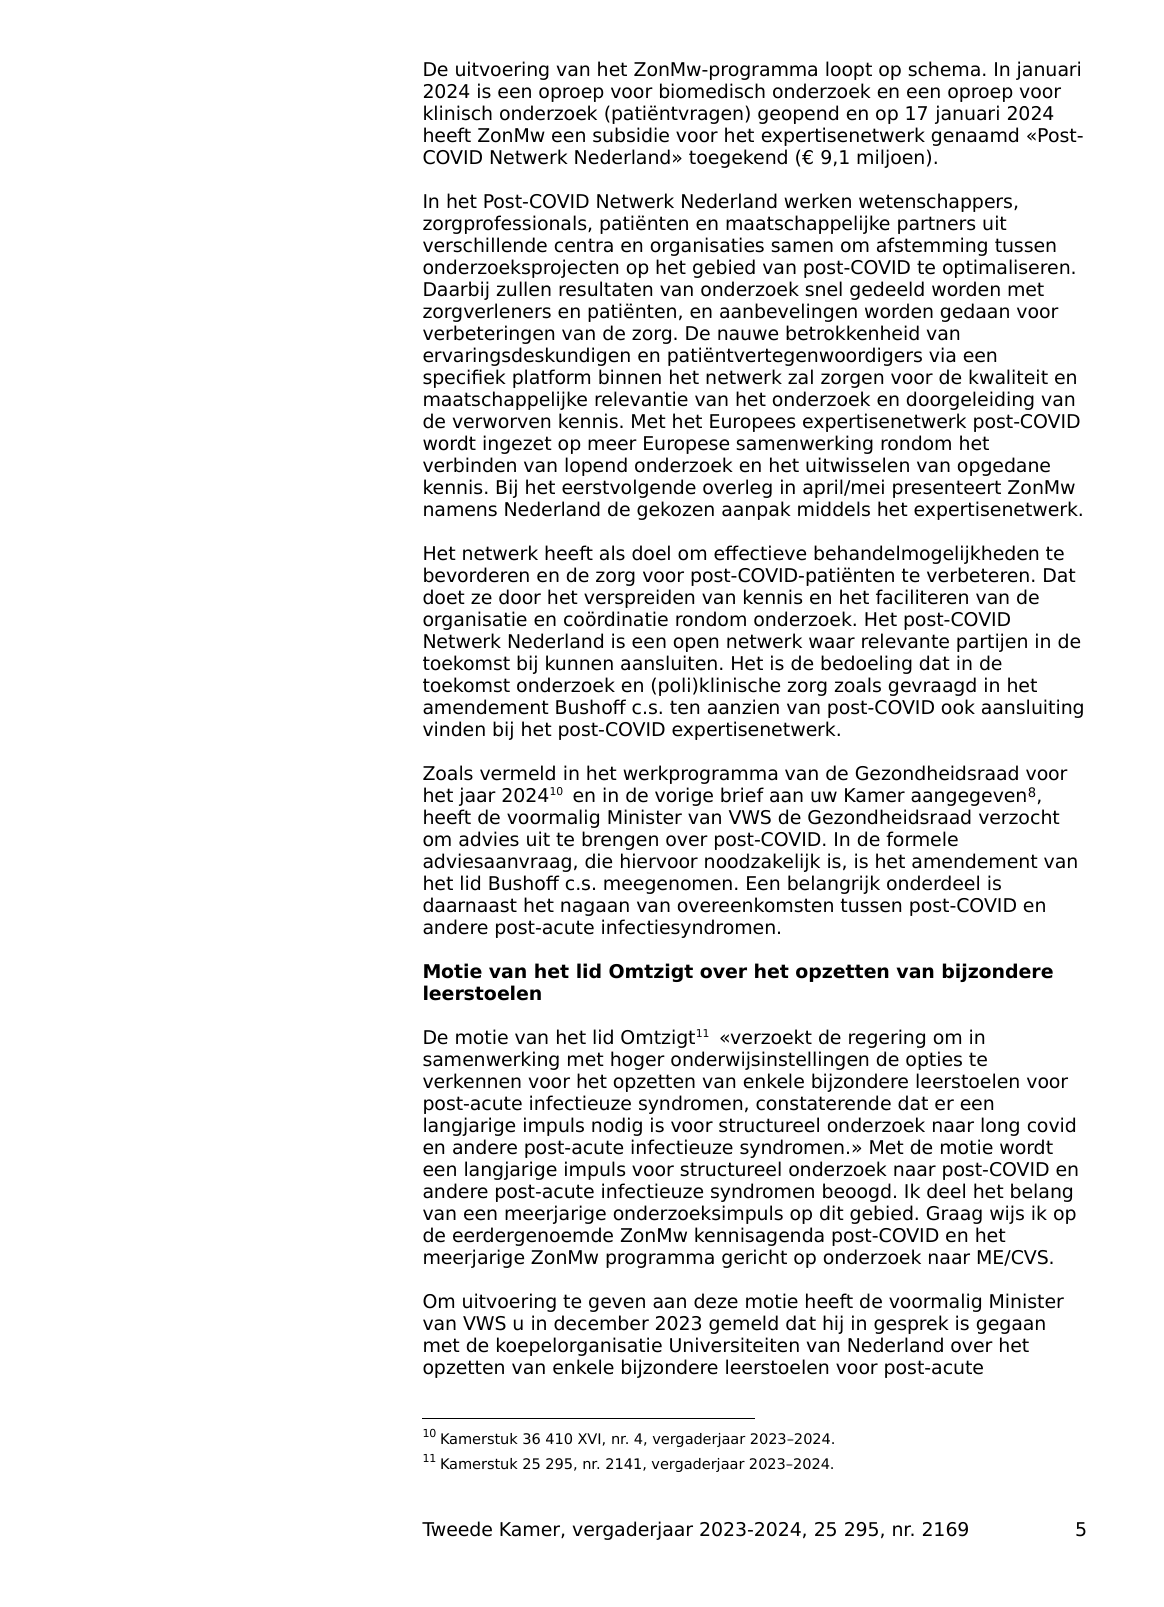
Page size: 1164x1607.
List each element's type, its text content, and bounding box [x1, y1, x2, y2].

text Kamerstuk 36 410 XVI, nr. 4, vergaderjaar 2023–2024. [422, 1427, 1087, 1449]
text In het Post-COVID Netwerk Nederland werken wetenschappers, zorgprofessionals, patiënten en maatschappelijke partners uit verschillende centra en organisaties samen om afstemming tussen onderzoeksprojecten op het gebied van post-COVID te optimaliseren. Daarbij zullen resultaten van onderzoek snel gedeeld worden met zorgverleners en patiënten, en aanbevelingen worden gedaan voor verbeteringen van de zorg. De nauwe betrokkenheid van ervaringsdeskundigen en patiëntvertegenwoordigers via een specifiek platform binnen het netwerk zal zorgen voor de kwaliteit en maatschappelijke relevantie van het onderzoek en doorgeleiding van de verworven kennis. Met het Europees expertisenetwerk post-COVID wordt ingezet op meer Europese samenwerking rondom het verbinden van lopend onderzoek en het uitwisselen van opgedane kennis. Bij het eerstvolgende overleg in april/mei presenteert ZonMw namens Nederland de gekozen aanpak middels het expertisenetwerk. [422, 191, 1087, 521]
text De uitvoering van het ZonMw-programma loopt op schema. In januari 2024 is een oproep voor biomedisch onderzoek en een oproep voor klinisch onderzoek (patiëntvragen) geopend en op 17 januari 2024 heeft ZonMw een subsidie voor het expertisenetwerk genaamd «Post-COVID Netwerk Nederland» toegekend (€ 9,1 miljoen). [422, 59, 1087, 169]
text Het netwerk heeft als doel om effectieve behandelmogelijkheden te bevorderen en de zorg voor post-COVID-patiënten te verbeteren. Dat doet ze door het verspreiden van kennis en het faciliteren van de organisatie en coördinatie rondom onderzoek. Het post-COVID Netwerk Nederland is een open netwerk waar relevante partijen in de toekomst bij kunnen aansluiten. Het is de bedoeling dat in de toekomst onderzoek en (poli)klinische zorg zoals gevraagd in het amendement Bushoff c.s. ten aanzien van post-COVID ook aansluiting vinden bij het post-COVID expertisenetwerk. [422, 543, 1087, 741]
subtitle Motie van het lid Omtzigt over het opzetten van bijzondere leerstoelen [422, 961, 1087, 1005]
text Kamerstuk 25 295, nr. 2141, vergaderjaar 2023–2024. [422, 1452, 1087, 1474]
text Om uitvoering te geven aan deze motie heeft de voormalig Minister van VWS u in december 2023 gemeld dat hij in gesprek is gegaan met de koepelorganisatie Universiteiten van Nederland over het opzetten van enkele bijzondere leerstoelen voor post-acute [422, 1291, 1087, 1379]
text De motie van het lid Omtzigt «verzoekt de regering om in samenwerking met hoger onderwijsinstellingen de opties te verkennen voor het opzetten van enkele bijzondere leerstoelen voor post-acute infectieuze syndromen, constaterende dat er een langjarige impuls nodig is voor structureel onderzoek naar long covid en andere post-acute infectieuze syndromen.» Met de motie wordt een langjarige impuls voor structureel onderzoek naar post-COVID en andere post-acute infectieuze syndromen beoogd. Ik deel het belang van een meerjarige onderzoeksimpuls op dit gebied. Graag wijs ik op de eerdergenoemde ZonMw kennisagenda post-COVID en het meerjarige ZonMw programma gericht op onderzoek naar ME/CVS. [422, 1027, 1087, 1269]
text Zoals vermeld in het werkprogramma van de Gezondheidsraad voor het jaar 2024 en in de vorige brief aan uw Kamer aangegeven8, heeft de voormalig Minister van VWS de Gezondheidsraad verzocht om advies uit te brengen over post-COVID. In de formele adviesaanvraag, die hiervoor noodzakelijk is, is het amendement van het lid Bushoff c.s. meegenomen. Een belangrijk onderdeel is daarnaast het nagaan van overeenkomsten tussen post-COVID en andere post-acute infectiesyndromen. [422, 763, 1087, 939]
